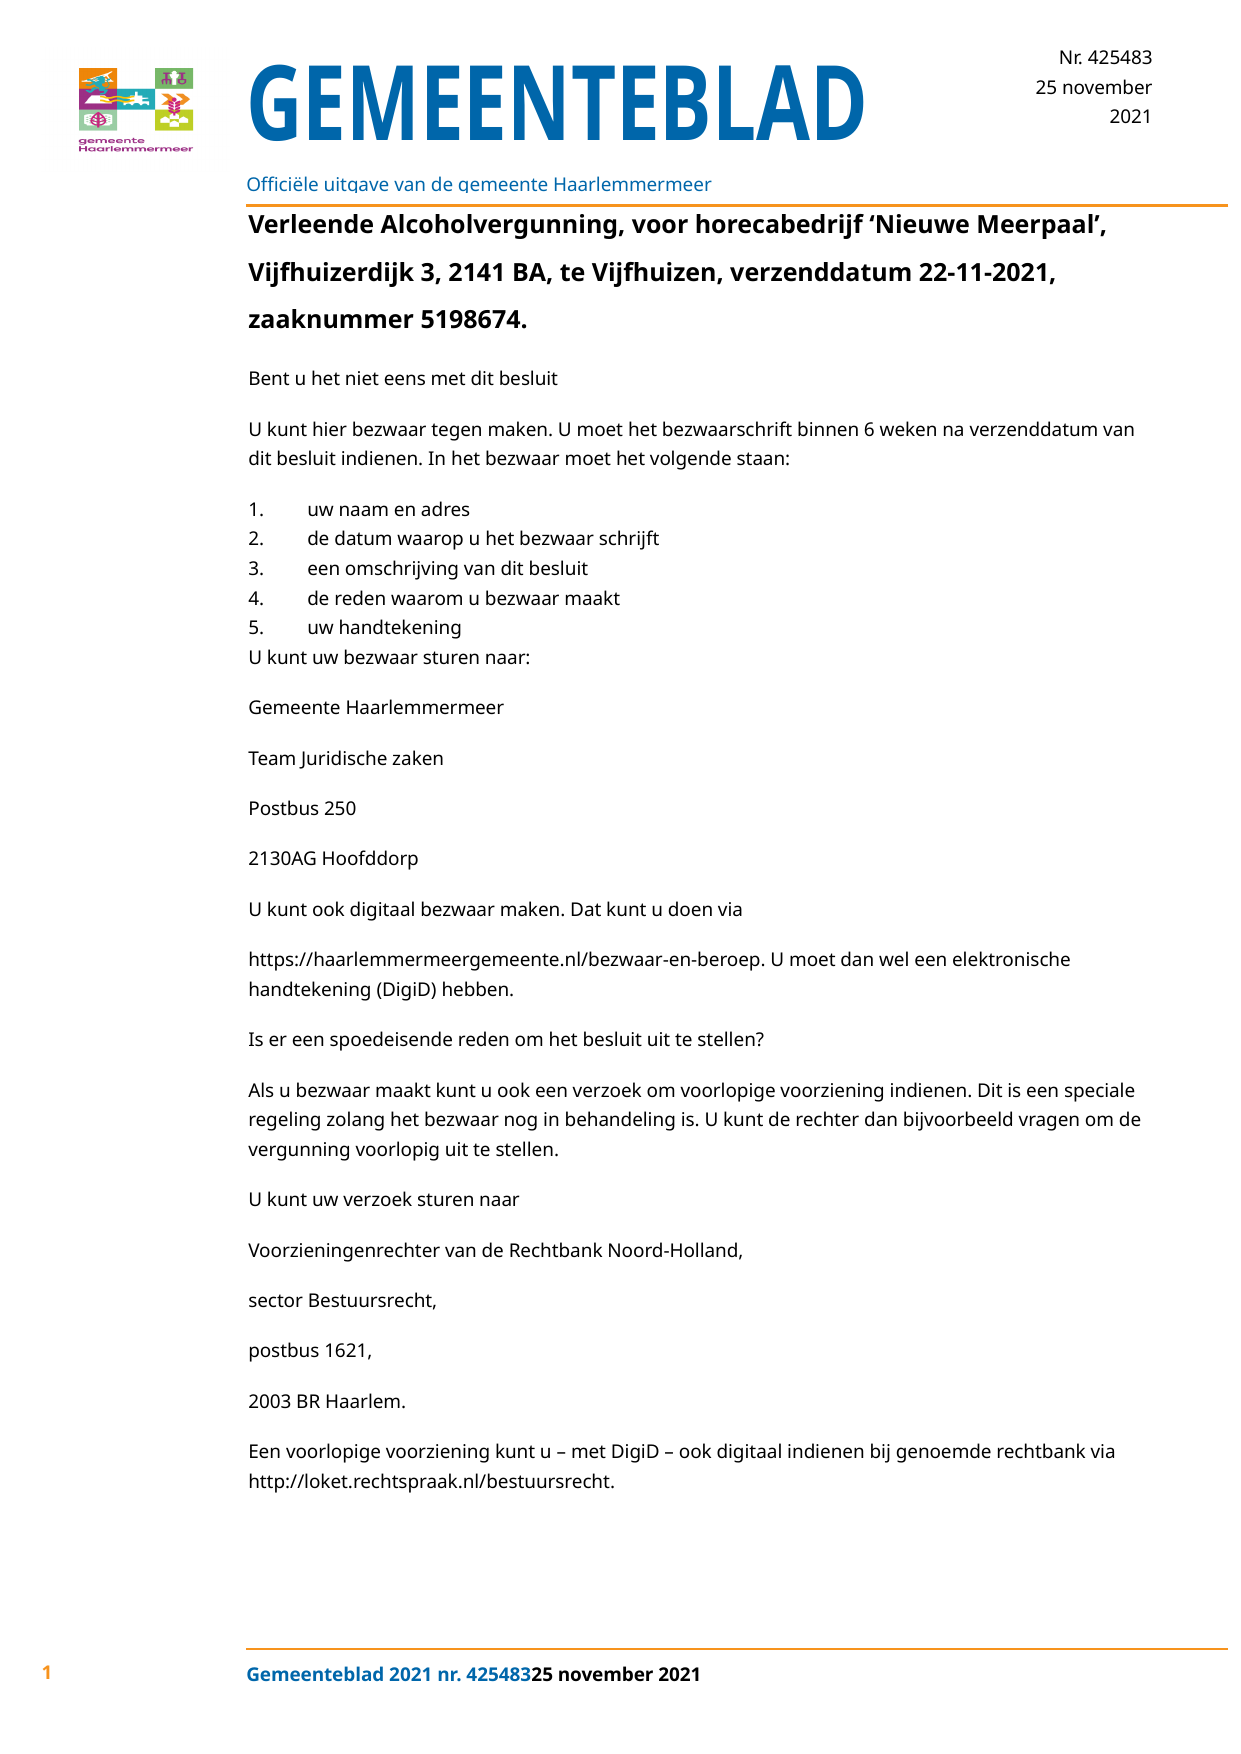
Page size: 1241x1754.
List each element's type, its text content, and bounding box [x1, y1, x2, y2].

text Team Juridische zaken [248, 745, 1152, 770]
text Voorzieningenrechter van de Rechtbank Noord-Holland, [248, 1237, 1152, 1262]
text U kunt hier bezwaar tegen maken. U moet het bezwaarschrift binnen 6 weken na verzenddatum van dit besluit indienen. In het bezwaar moet het volgende staan: [248, 416, 1152, 471]
text U kunt uw bezwaar sturen naar: [248, 644, 1152, 669]
text Een voorlopige voorziening kunt u – met DigiD – ook digitaal indienen bij genoemde rechtbank via http://loket.rechtspraak.nl/bestuursrecht. [248, 1438, 1152, 1494]
picture [41, 47, 231, 172]
text postbus 1621, [248, 1338, 1152, 1363]
text Postbus 250 [248, 795, 1152, 821]
list uw handtekening [248, 614, 1152, 640]
text Als u bezwaar maakt kunt u ook een verzoek om voorlopige voorziening indienen. Dit is een speciale regeling zolang het bezwaar nog in behandeling is. U kunt de rechter dan bijvoorbeeld vragen om de vergunning voorlopig uit te stellen. [248, 1077, 1152, 1162]
text Gemeente Haarlemmermeer [248, 694, 1152, 720]
list uw naam en adres [248, 496, 1152, 522]
text U kunt uw verzoek sturen naar [248, 1186, 1152, 1212]
list de datum waarop u het bezwaar schrijft [248, 526, 1152, 551]
text Is er een spoedeisende reden om het besluit uit te stellen? [248, 1026, 1152, 1052]
list een omschrijving van dit besluit [248, 555, 1152, 581]
text 2003 BR Haarlem. [248, 1388, 1152, 1414]
text Bent u het niet eens met dit besluit [248, 366, 1152, 391]
list de reden waarom u bezwaar maakt [248, 585, 1152, 610]
text sector Bestuursrecht, [248, 1287, 1152, 1313]
text 2130AG Hoofddorp [248, 846, 1152, 871]
text https://haarlemmermeergemeente.nl/bezwaar-en-beroep. U moet dan wel een elektronische handtekening (DigiD) hebben. [248, 946, 1152, 1002]
text U kunt ook digitaal bezwaar maken. Dat kunt u doen via [248, 896, 1152, 922]
text Verleende Alcoholvergunning, voor horecabedrijf ‘Nieuwe Meerpaal’, Vijfhuizerdijk 3, 2141 BA, te Vijfhuizen, verzenddatum 22-11-2021, zaaknummer 5198674. [248, 207, 1152, 336]
